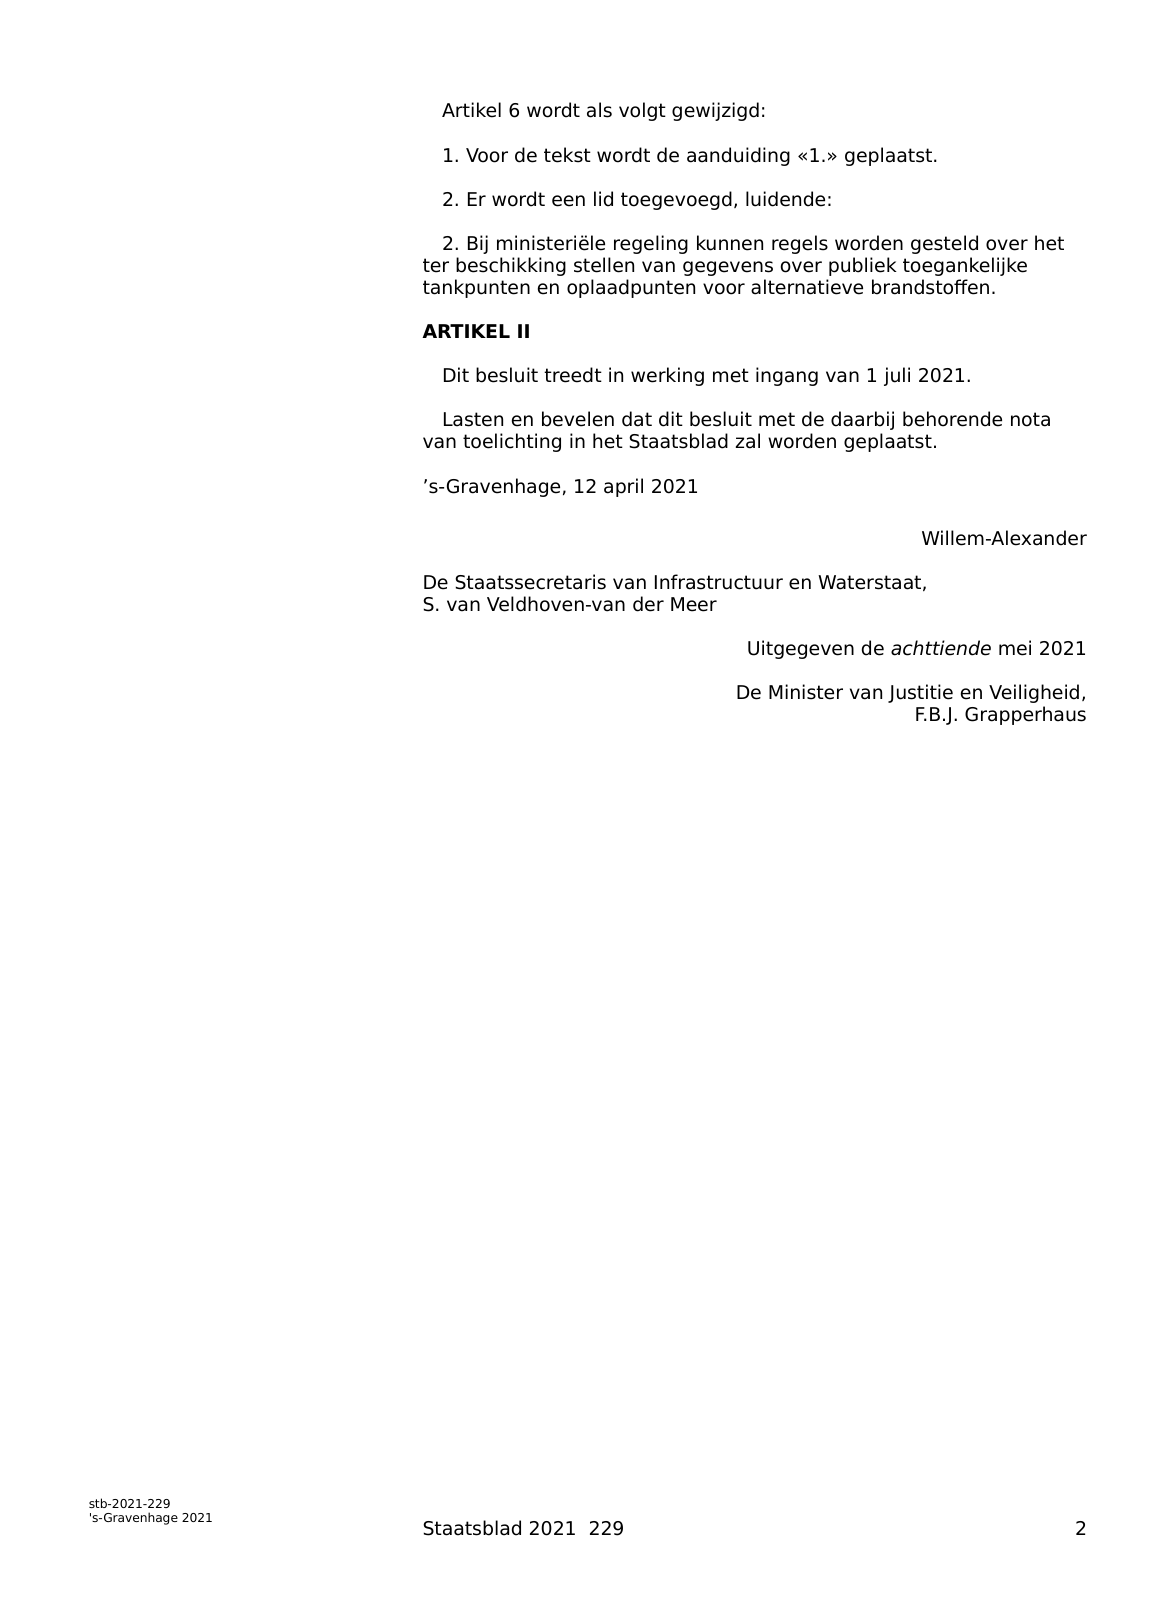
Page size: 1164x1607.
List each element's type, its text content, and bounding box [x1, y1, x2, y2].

subtitle ARTIKEL II [422, 321, 1087, 343]
text 2. Er wordt een lid toegevoegd, luidende: [422, 189, 1087, 211]
text Artikel 6 wordt als volgt gewijzigd: [422, 100, 1087, 122]
text Uitgegeven de achttiende mei 2021 [422, 638, 1087, 660]
text Dit besluit treedt in werking met ingang van 1 juli 2021. [422, 365, 1087, 387]
text 's-Gravenhage 2021 [88, 1511, 323, 1525]
text 2. Bij ministeriële regeling kunnen regels worden gesteld over het ter beschikking stellen van gegevens over publiek toegankelijke tankpunten en oplaadpunten voor alternatieve brandstoffen. [422, 233, 1087, 299]
text De Staatssecretaris van Infrastructuur en Waterstaat, S. van Veldhoven-van der Meer [422, 572, 1087, 616]
text 1. Voor de tekst wordt de aanduiding «1.» geplaatst. [422, 144, 1087, 167]
text Lasten en bevelen dat dit besluit met de daarbij behorende nota van toelichting in het Staatsblad zal worden geplaatst. [422, 409, 1087, 453]
text De Minister van Justitie en Veiligheid, F.B.J. Grapperhaus [422, 682, 1087, 726]
text Willem-Alexander [422, 527, 1087, 549]
text ’s-Gravenhage, 12 april 2021 [422, 476, 1087, 497]
text stb-2021-229 [88, 1497, 323, 1511]
